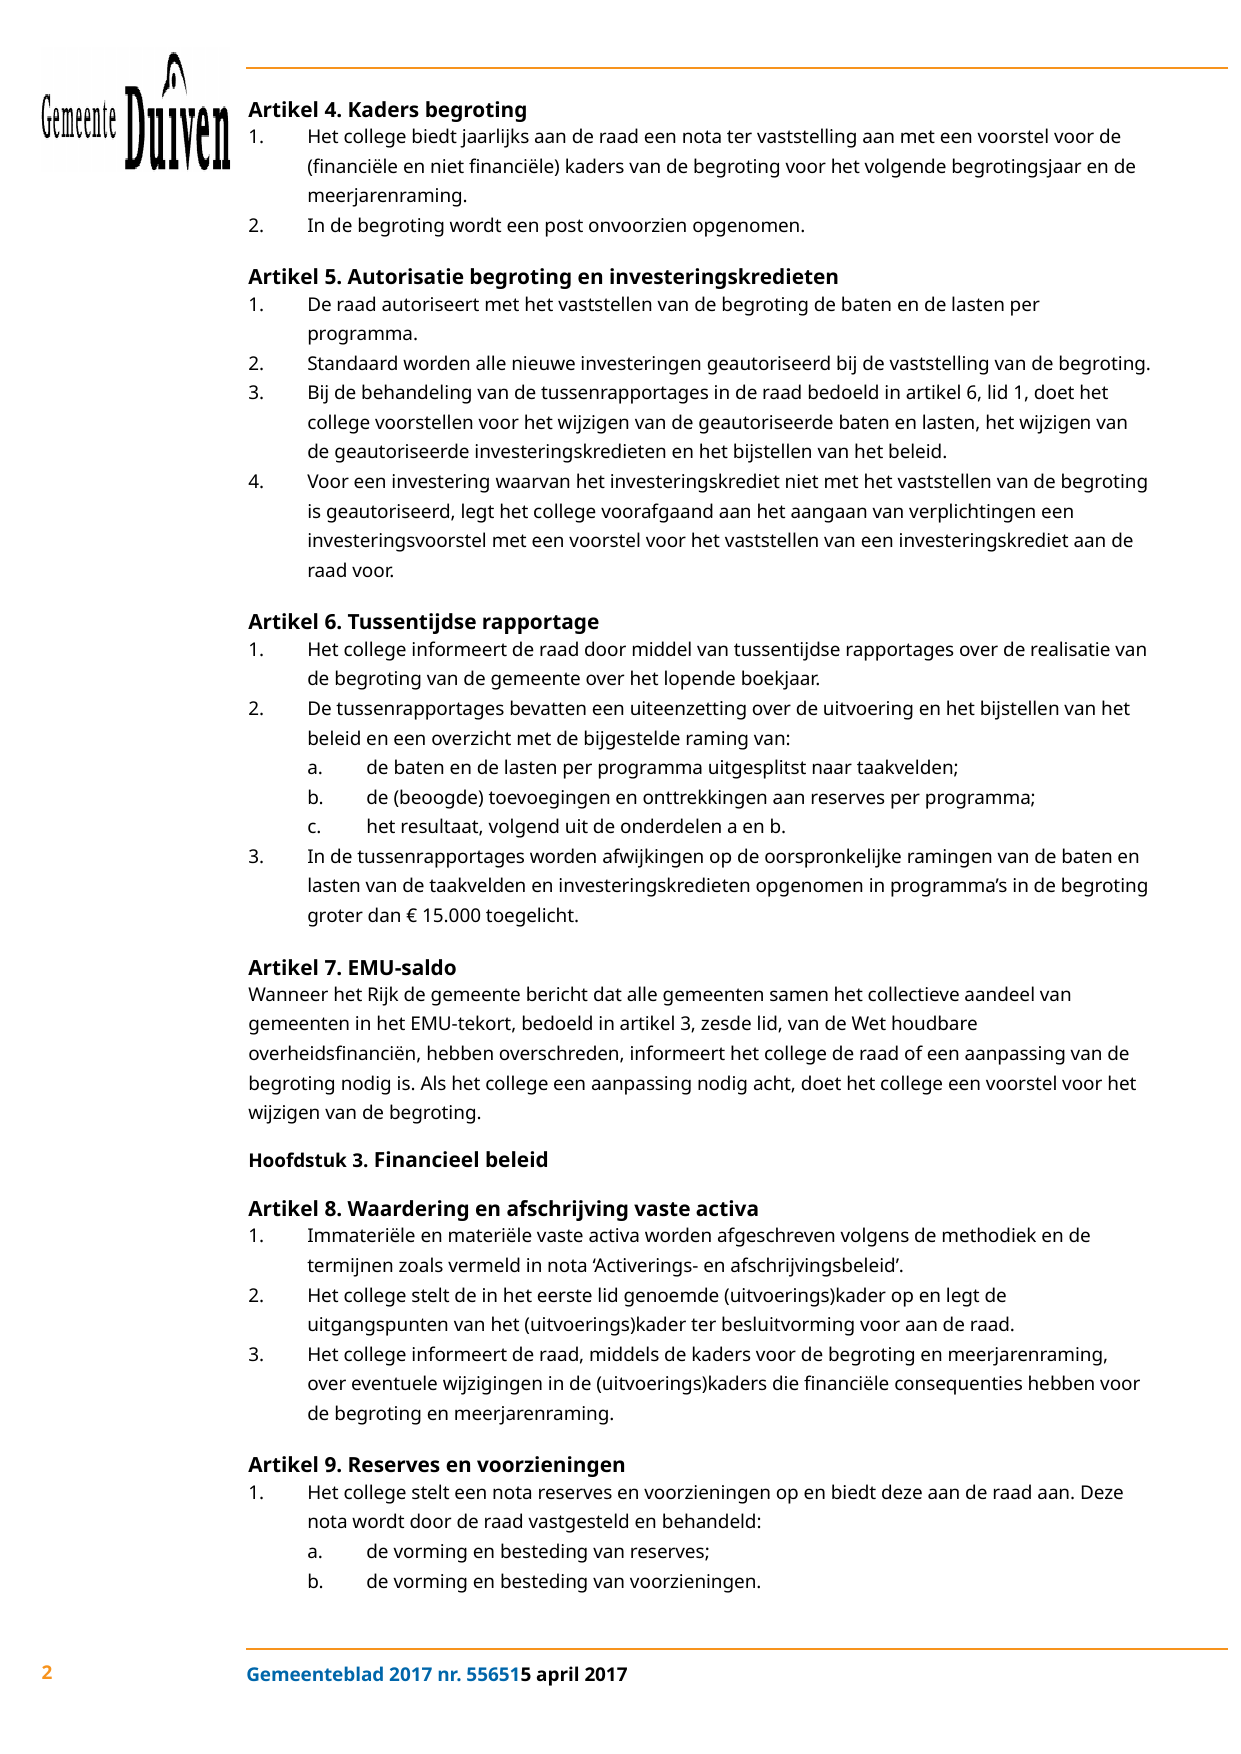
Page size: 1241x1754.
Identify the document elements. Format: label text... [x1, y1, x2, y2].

list Het college stelt een nota reserves en voorzieningen op en biedt deze aan de raad aan. Deze nota wordt door de raad vastgesteld en behandeld: [248, 1479, 1152, 1534]
list Het college biedt jaarlijks aan de raad een nota ter vaststelling aan met een voorstel voor de (financiële en niet financiële) kaders van de begroting voor het volgende begrotingsjaar en de meerjarenraming. [248, 123, 1152, 208]
list het resultaat, volgend uit de onderdelen a en b. [307, 813, 1152, 839]
list de vorming en besteding van voorzieningen. [307, 1568, 1152, 1593]
list Voor een investering waarvan het investeringskrediet niet met het vaststellen van de begroting is geautoriseerd, legt het college voorafgaand aan het aangaan van verplichtingen een investeringsvoorstel met een voorstel voor het vaststellen van een investeringskrediet aan de raad voor. [248, 468, 1152, 583]
text Artikel 5. Autorisatie begroting en investeringskredieten [248, 262, 1152, 291]
picture [41, 47, 231, 172]
list Bij de behandeling van de tussenrapportages in de raad bedoeld in artikel 6, lid 1, doet het college voorstellen voor het wijzigen van de geautoriseerde baten en lasten, het wijzigen van de geautoriseerde investeringskredieten en het bijstellen van het beleid. [248, 379, 1152, 464]
text Hoofdstuk 3. Financieel beleid [248, 1145, 1152, 1173]
text Artikel 7. EMU-saldo [248, 953, 1152, 981]
text Artikel 8. Waardering en afschrijving vaste activa [248, 1194, 1152, 1223]
list Het college stelt de in het eerste lid genoemde (uitvoerings)kader op en legt de uitgangspunten van het (uitvoerings)kader ter besluitvorming voor aan de raad. [248, 1282, 1152, 1337]
list In de begroting wordt een post onvoorzien opgenomen. [248, 212, 1152, 238]
text Artikel 9. Reserves en voorzieningen [248, 1451, 1152, 1479]
list Immateriële en materiële vaste activa worden afgeschreven volgens de methodiek en de termijnen zoals vermeld in nota ‘Activerings- en afschrijvingsbeleid’. [248, 1223, 1152, 1278]
list In de tussenrapportages worden afwijkingen op de oorspronkelijke ramingen van de baten en lasten van de taakvelden en investeringskredieten opgenomen in programma’s in de begroting groter dan € 15.000 toegelicht. [248, 843, 1152, 928]
text Wanneer het Rijk de gemeente bericht dat alle gemeenten samen het collectieve aandeel van gemeenten in het EMU-tekort, bedoeld in artikel 3, zesde lid, van de Wet houdbare overheidsfinanciën, hebben overschreden, informeert het college de raad of een aanpassing van de begroting nodig is. Als het college een aanpassing nodig acht, doet het college een voorstel voor het wijzigen van de begroting. [248, 981, 1152, 1125]
text Artikel 6. Tussentijdse rapportage [248, 607, 1152, 636]
list Het college informeert de raad door middel van tussentijdse rapportages over de realisatie van de begroting van de gemeente over het lopende boekjaar. [248, 636, 1152, 691]
list De tussenrapportages bevatten een uiteenzetting over de uitvoering en het bijstellen van het beleid en een overzicht met de bijgestelde raming van: [248, 695, 1152, 750]
list Standaard worden alle nieuwe investeringen geautoriseerd bij de vaststelling van de begroting. [248, 350, 1152, 376]
list Het college informeert de raad, middels de kaders voor de begroting en meerjarenraming, over eventuele wijzigingen in de (uitvoerings)kaders die financiële consequenties hebben voor de begroting en meerjarenraming. [248, 1341, 1152, 1426]
list De raad autoriseert met het vaststellen van de begroting de baten en de lasten per programma. [248, 291, 1152, 346]
text Artikel 4. Kaders begroting [248, 95, 1152, 123]
list de (beoogde) toevoegingen en onttrekkingen aan reserves per programma; [307, 784, 1152, 809]
list de vorming en besteding van reserves; [307, 1538, 1152, 1564]
list de baten en de lasten per programma uitgesplitst naar taakvelden; [307, 754, 1152, 780]
